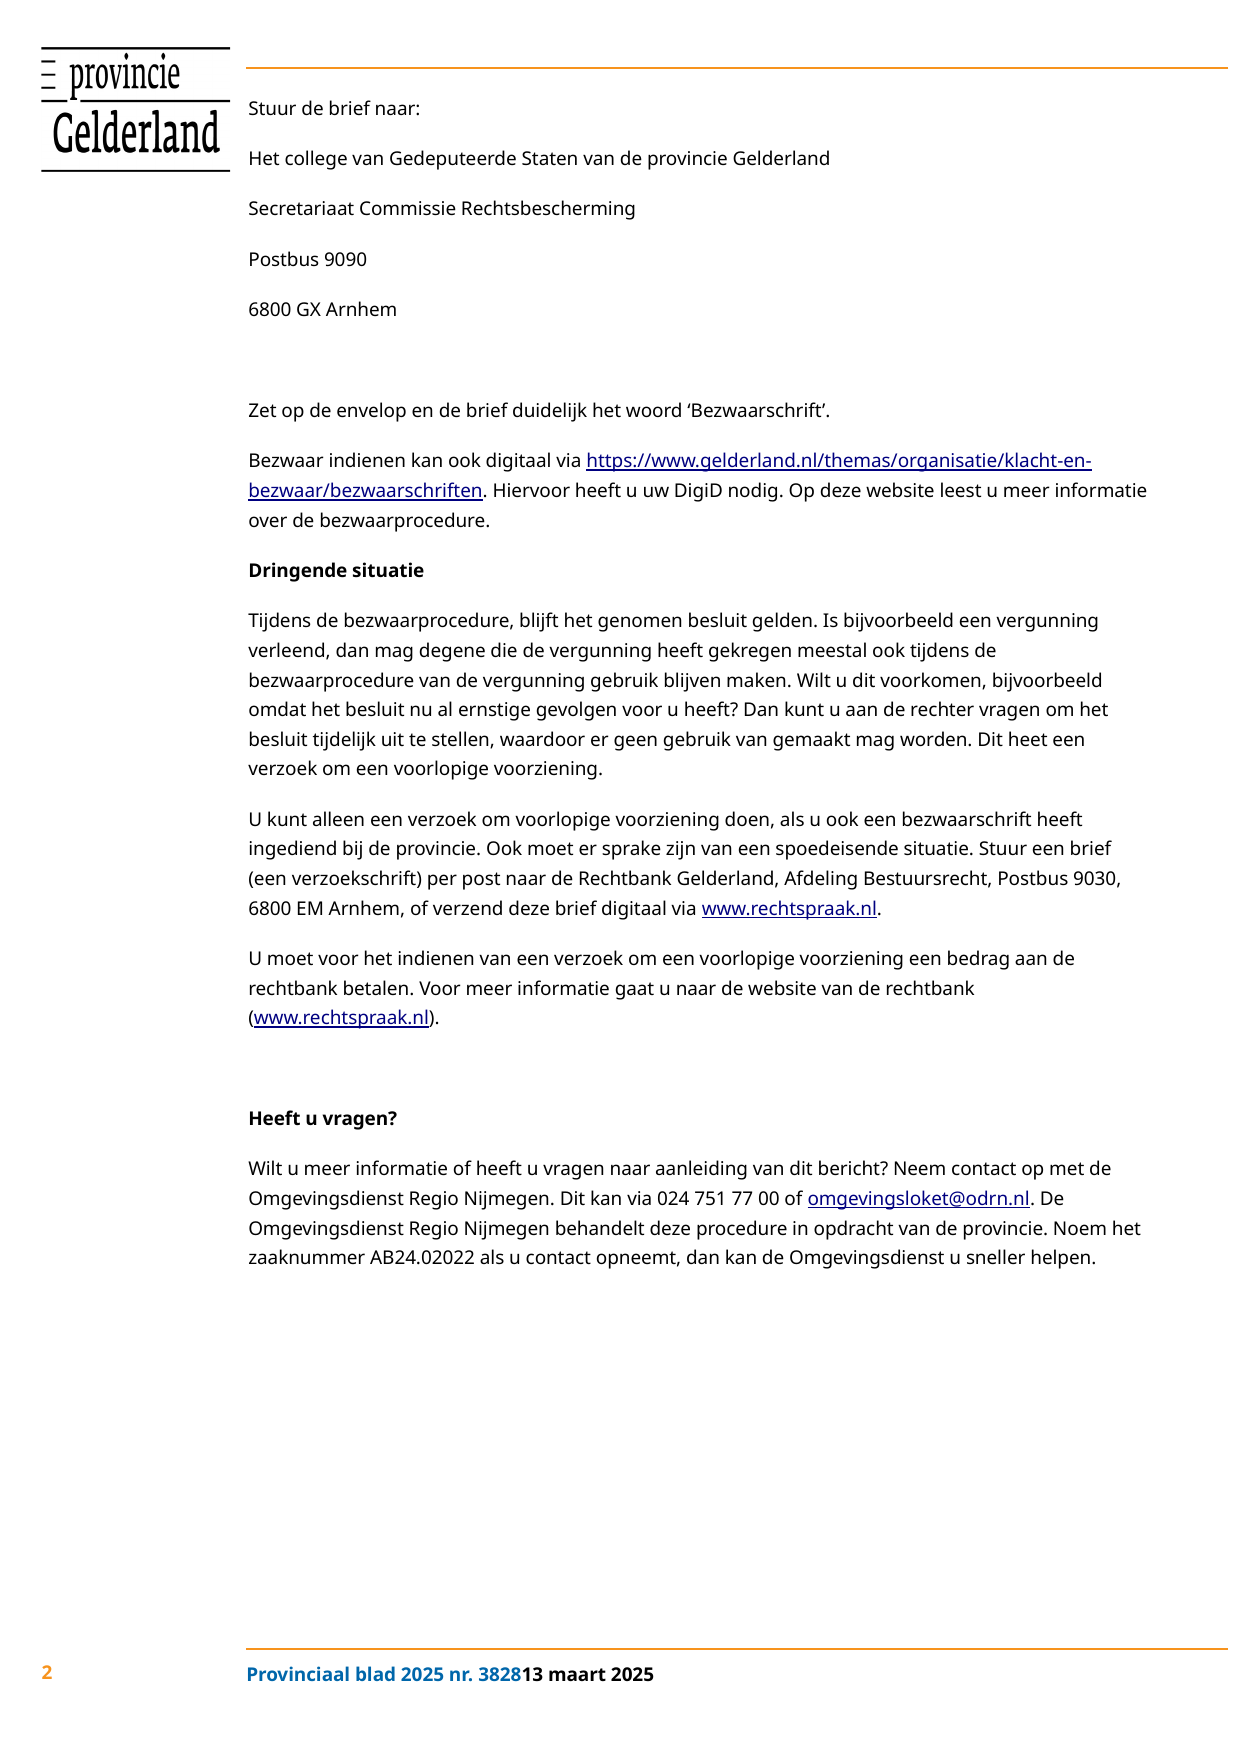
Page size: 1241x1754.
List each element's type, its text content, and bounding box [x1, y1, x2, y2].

text Tijdens de bezwaarprocedure, blijft het genomen besluit gelden. Is bijvoorbeeld een vergunning verleend, dan mag degene die de vergunning heeft gekregen meestal ook tijdens de bezwaarprocedure van de vergunning gebruik blijven maken. Wilt u dit voorkomen, bijvoorbeeld omdat het besluit nu al ernstige gevolgen voor u heeft? Dan kunt u aan de rechter vragen om het besluit tijdelijk uit te stellen, waardoor er geen gebruik van gemaakt mag worden. Dit heet een verzoek om een voorlopige voorziening. [248, 608, 1152, 781]
text Stuur de brief naar: [248, 95, 1152, 121]
text Zet op de envelop en de brief duidelijk het woord ‘Bezwaarschrift’. [248, 397, 1152, 423]
text Wilt u meer informatie of heeft u vragen naar aanleiding van dit bericht? Neem contact op met de Omgevingsdienst Regio Nijmegen. Dit kan via 024 751 77 00 of omgevingsloket@odrn.nl. De Omgevingsdienst Regio Nijmegen behandelt deze procedure in opdracht van de provincie. Noem het zaaknummer AB24.02022 als u contact opneemt, dan kan de Omgevingsdienst u sneller helpen. [248, 1156, 1152, 1270]
text Dringende situatie [248, 557, 1152, 583]
text Postbus 9090 [248, 246, 1152, 272]
picture [41, 47, 231, 172]
text Bezwaar indienen kan ook digitaal via https://www.gelderland.nl/themas/organisatie/klacht-en-bezwaar/bezwaarschriften. Hiervoor heeft u uw DigiD nodig. Op deze website leest u meer informatie over de bezwaarprocedure. [248, 448, 1152, 533]
text U moet voor het indienen van een verzoek om een voorlopige voorziening een bedrag aan de rechtbank betalen. Voor meer informatie gaat u naar de website van de rechtbank (www.rechtspraak.nl). [248, 945, 1152, 1030]
text Secretariaat Commissie Rechtsbescherming [248, 196, 1152, 221]
text 6800 GX Arnhem [248, 296, 1152, 322]
text U kunt alleen een verzoek om voorlopige voorziening doen, als u ook een bezwaarschrift heeft ingediend bij de provincie. Ook moet er sprake zijn van een spoedeisende situatie. Stuur een brief (een verzoekschrift) per post naar de Rechtbank Gelderland, Afdeling Bestuursrecht, Postbus 9030, 6800 EM Arnhem, of verzend deze brief digitaal via www.rechtspraak.nl. [248, 806, 1152, 921]
text Heeft u vragen? [248, 1105, 1152, 1131]
text Het college van Gedeputeerde Staten van de provincie Gelderland [248, 145, 1152, 171]
